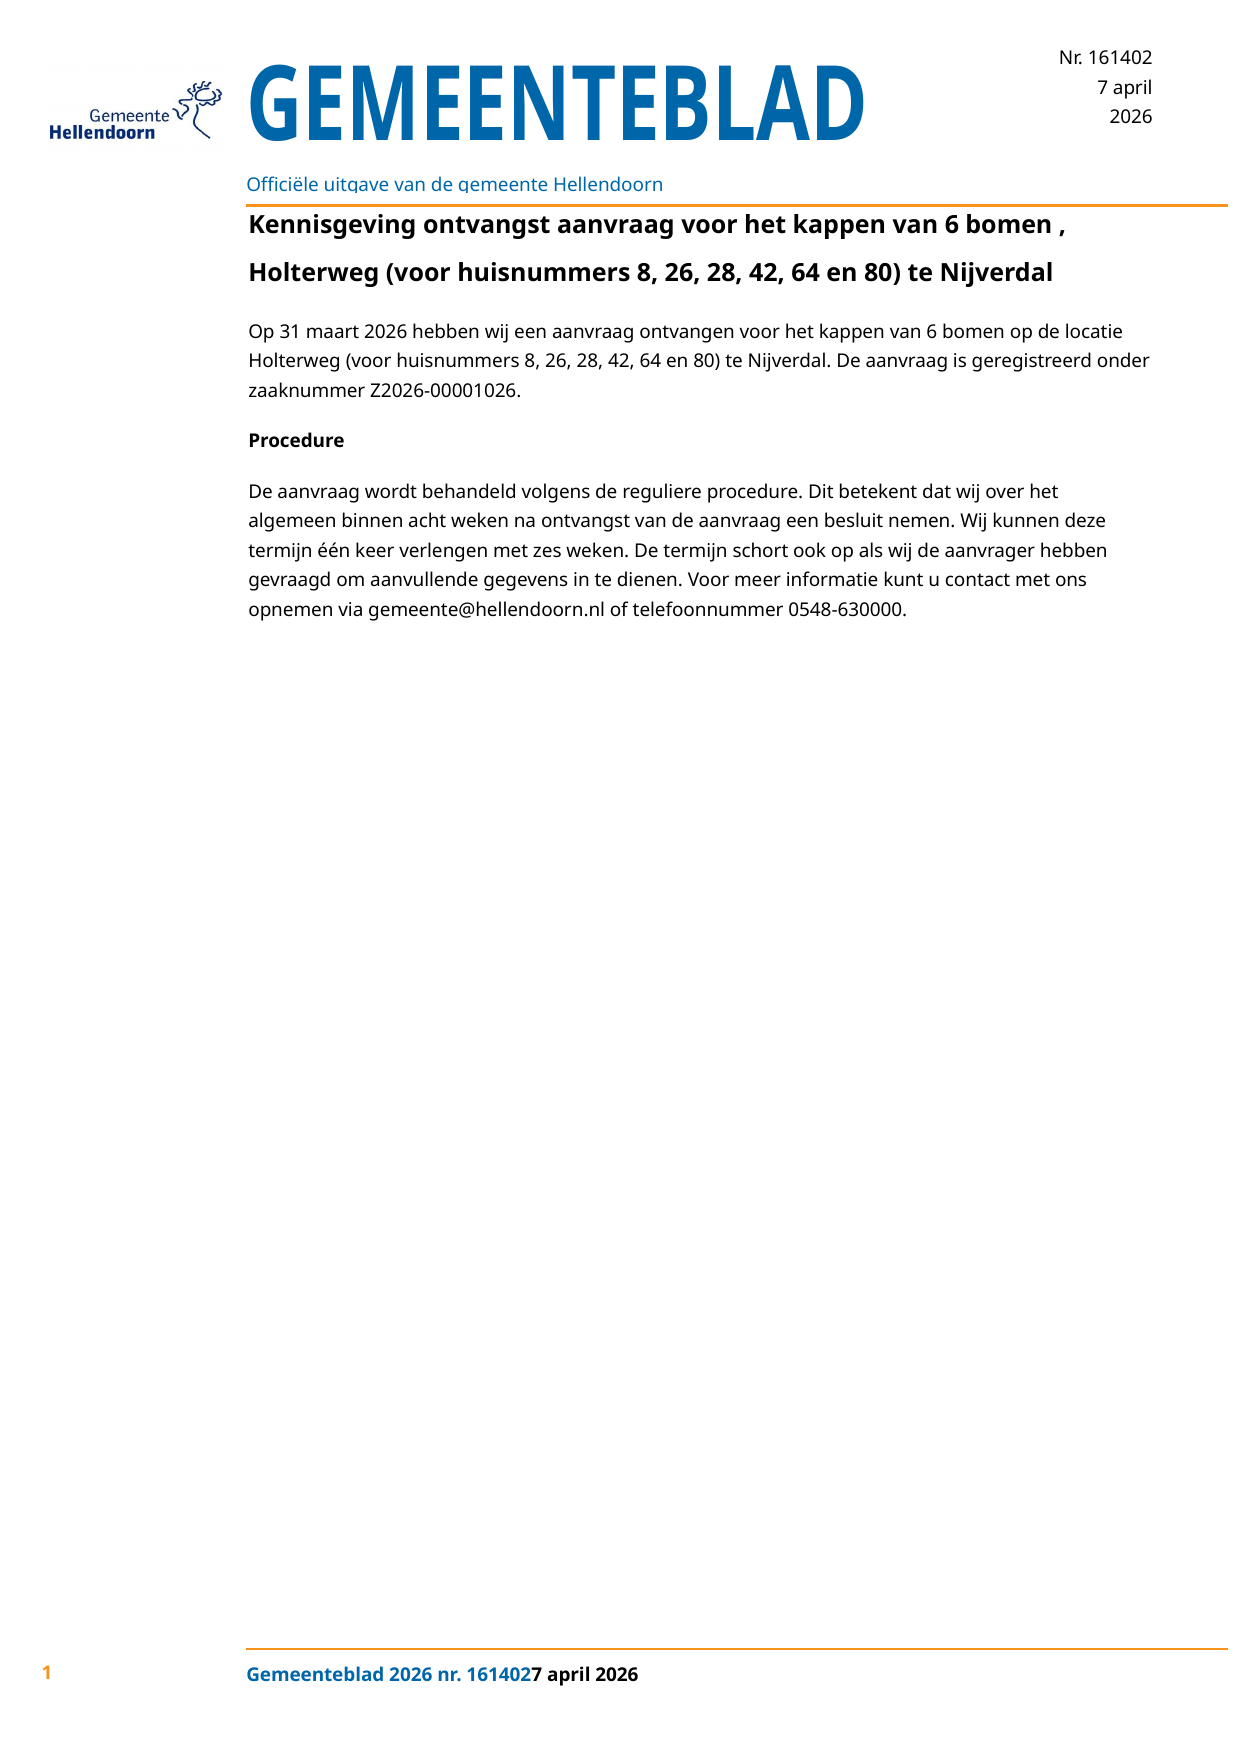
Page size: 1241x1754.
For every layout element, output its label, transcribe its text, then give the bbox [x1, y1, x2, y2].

text Kennisgeving ontvangst aanvraag voor het kappen van 6 bomen , Holterweg (voor huisnummers 8, 26, 28, 42, 64 en 80) te Nijverdal [248, 207, 1152, 288]
picture [41, 47, 231, 172]
text Op 31 maart 2026 hebben wij een aanvraag ontvangen voor het kappen van 6 bomen op de locatie Holterweg (voor huisnummers 8, 26, 28, 42, 64 en 80) te Nijverdal. De aanvraag is geregistreerd onder zaaknummer Z2026-00001026. [248, 318, 1152, 403]
text De aanvraag wordt behandeld volgens de reguliere procedure. Dit betekent dat wij over het algemeen binnen acht weken na ontvangst van de aanvraag een besluit nemen. Wij kunnen deze termijn één keer verlengen met zes weken. De termijn schort ook op als wij de aanvrager hebben gevraagd om aanvullende gegevens in te dienen. Voor meer informatie kunt u contact met ons opnemen via gemeente@hellendoorn.nl of telefoonnummer 0548-630000. [248, 478, 1152, 622]
text Procedure [248, 427, 1152, 453]
